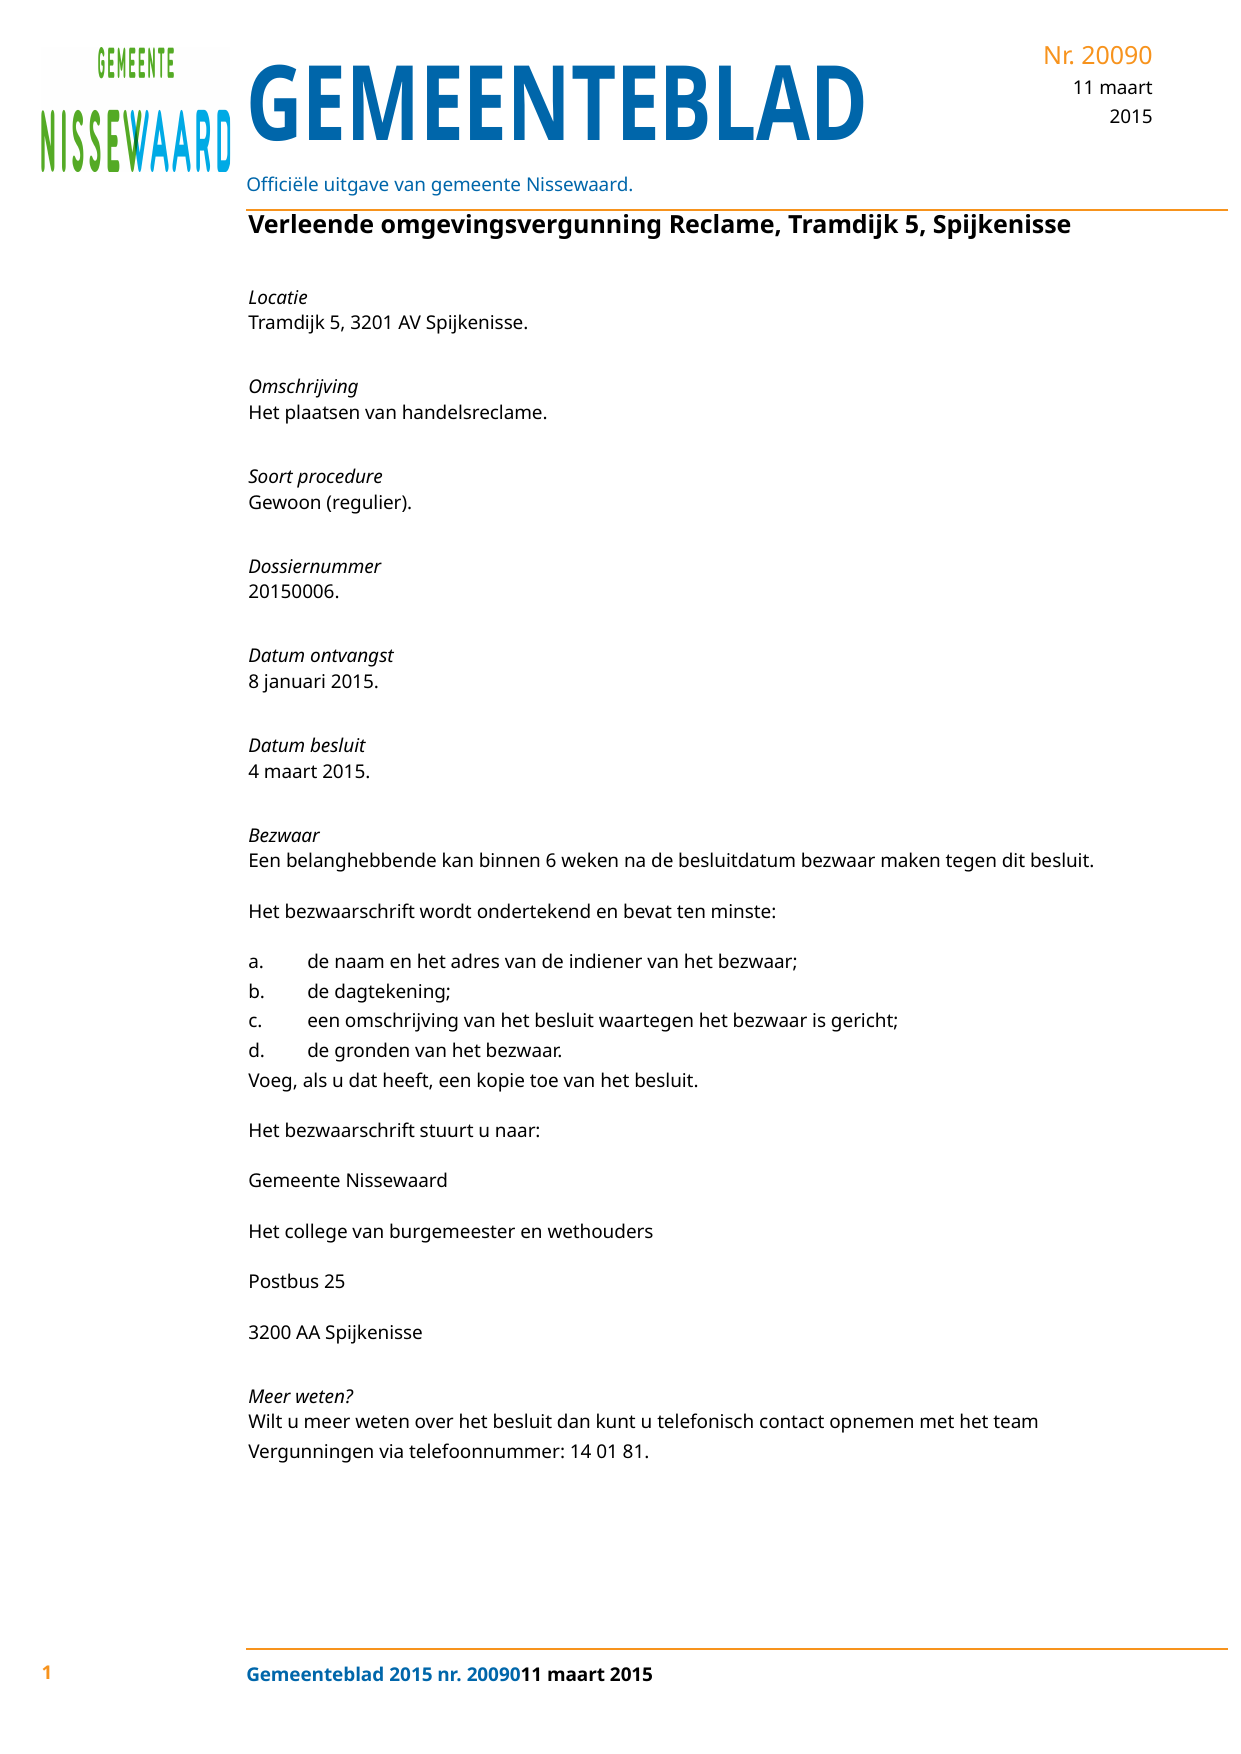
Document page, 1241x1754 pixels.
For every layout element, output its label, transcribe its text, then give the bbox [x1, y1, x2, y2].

text Het plaatsen van handelsreclame. [248, 399, 1152, 425]
text 20150006. [248, 579, 1152, 604]
text 4 maart 2015. [248, 758, 1152, 784]
text Datum ontvangst [248, 643, 1152, 668]
text Gemeente Nissewaard [248, 1168, 1152, 1193]
text Meer weten? [248, 1383, 1152, 1409]
picture [154, 157, 165, 172]
text Datum besluit [248, 732, 1152, 758]
text Tramdijk 5, 3201 AV Spijkenisse. [248, 309, 1152, 335]
text Locatie [248, 284, 1152, 309]
text Soort procedure [248, 463, 1152, 489]
text Gewoon (regulier). [248, 489, 1152, 515]
picture [176, 157, 187, 172]
list de dagtekening; [248, 978, 1152, 1004]
text Het college van burgemeester en wethouders [248, 1218, 1152, 1244]
text Het bezwaarschrift wordt ondertekend en bevat ten minste: [248, 898, 1152, 924]
text Voeg, als u dat heeft, een kopie toe van het besluit. [248, 1067, 1152, 1093]
text Wilt u meer weten over het besluit dan kunt u telefonisch contact opnemen met het team Vergunningen via telefoonnummer: 14 01 81. [248, 1409, 1152, 1464]
text Postbus 25 [248, 1268, 1152, 1294]
list de naam en het adres van de indiener van het bezwaar; [248, 948, 1152, 974]
text Verleende omgevingsvergunning Reclame, Tramdijk 5, Spijkenisse [248, 211, 1152, 241]
text Bezwaar [248, 822, 1152, 848]
text 8 januari 2015. [248, 668, 1152, 694]
list de gronden van het bezwaar. [248, 1037, 1152, 1063]
text Omschrijving [248, 373, 1152, 399]
picture [41, 47, 231, 172]
text Het bezwaarschrift stuurt u naar: [248, 1117, 1152, 1143]
text 3200 AA Spijkenisse [248, 1319, 1152, 1345]
text Dossiernummer [248, 553, 1152, 579]
picture [222, 122, 227, 160]
list een omschrijving van het besluit waartegen het bezwaar is gericht; [248, 1008, 1152, 1033]
text Een belanghebbende kan binnen 6 weken na de besluitdatum bezwaar maken tegen dit besluit. [248, 848, 1152, 873]
picture [200, 151, 206, 172]
picture [201, 122, 206, 138]
